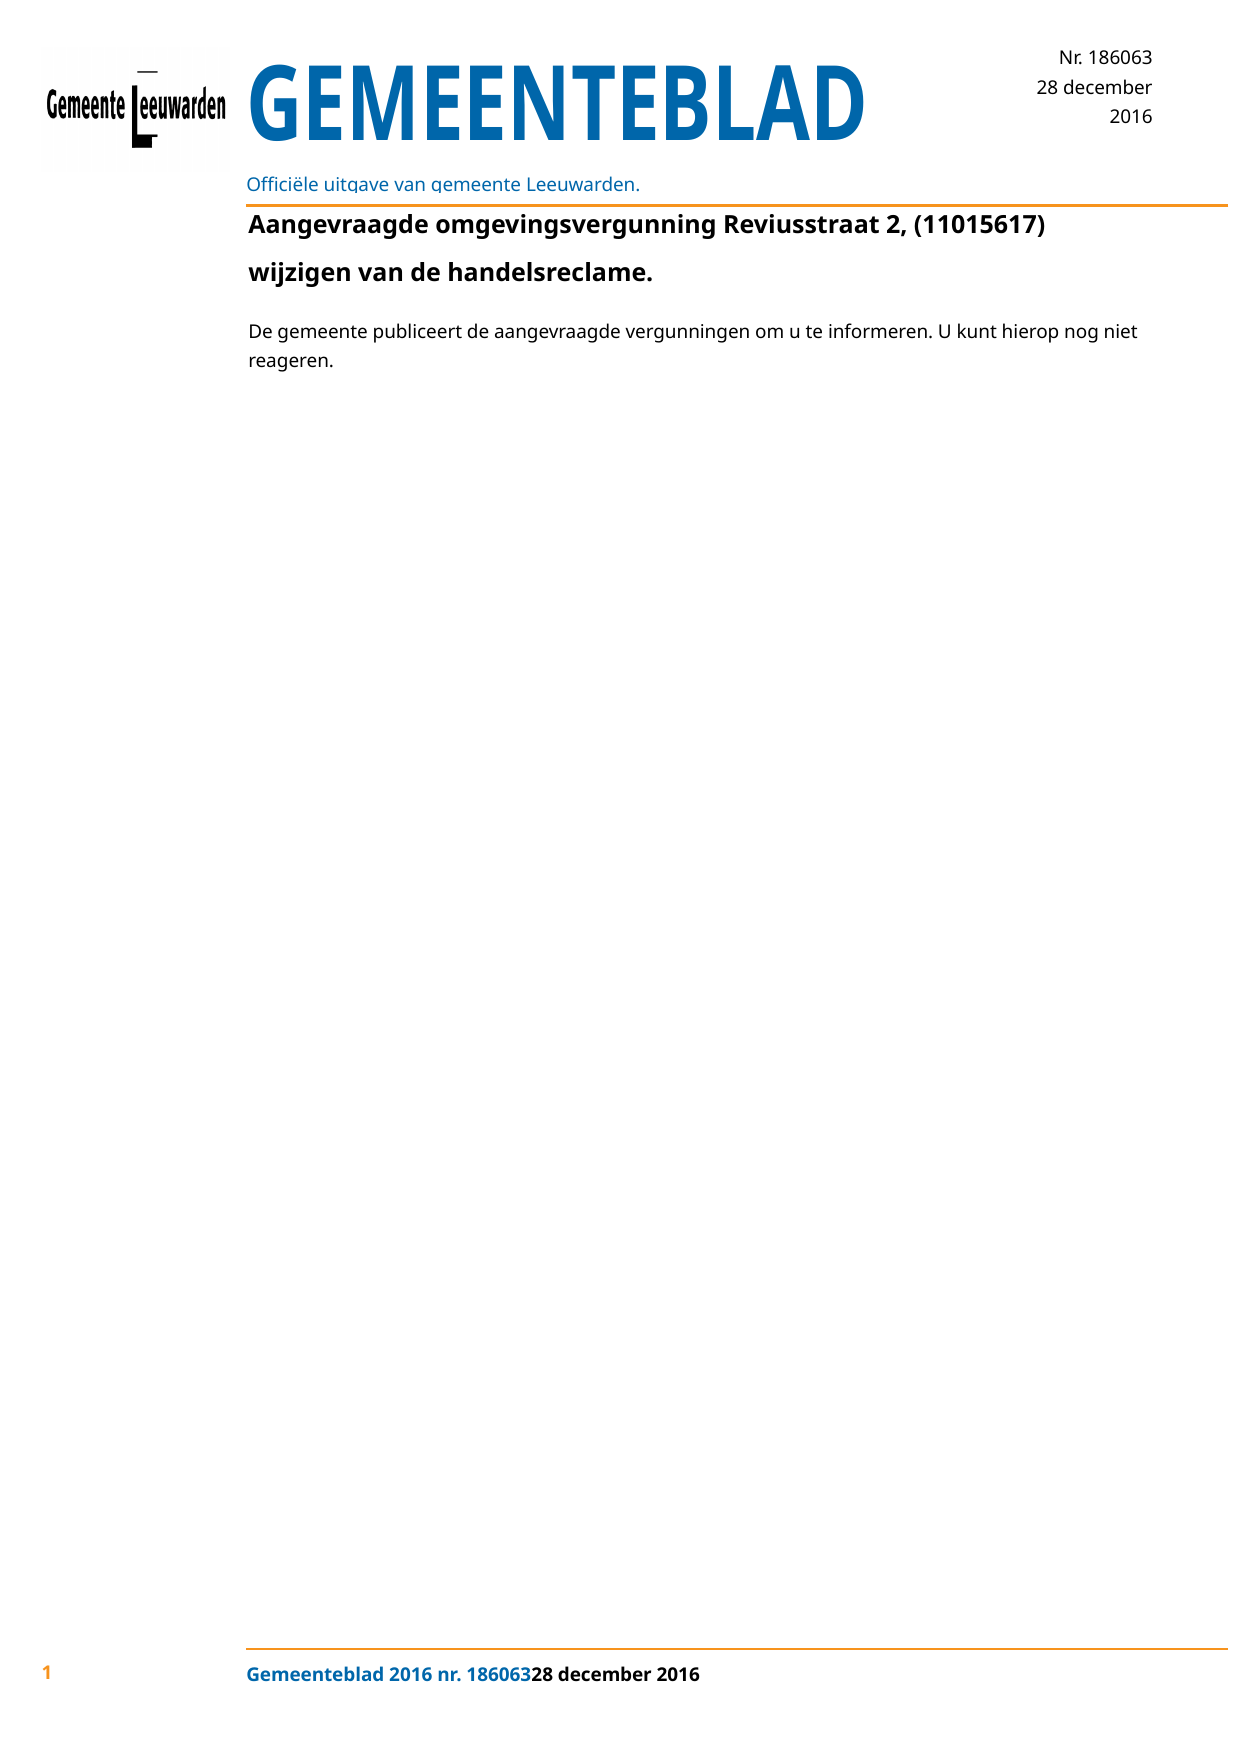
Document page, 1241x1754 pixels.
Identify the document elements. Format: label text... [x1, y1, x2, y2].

text De gemeente publiceert de aangevraagde vergunningen om u te informeren. U kunt hierop nog niet reageren. [248, 318, 1152, 373]
text Aangevraagde omgevingsvergunning Reviusstraat 2, (11015617) wijzigen van de handelsreclame. [248, 207, 1152, 288]
picture [41, 47, 231, 172]
